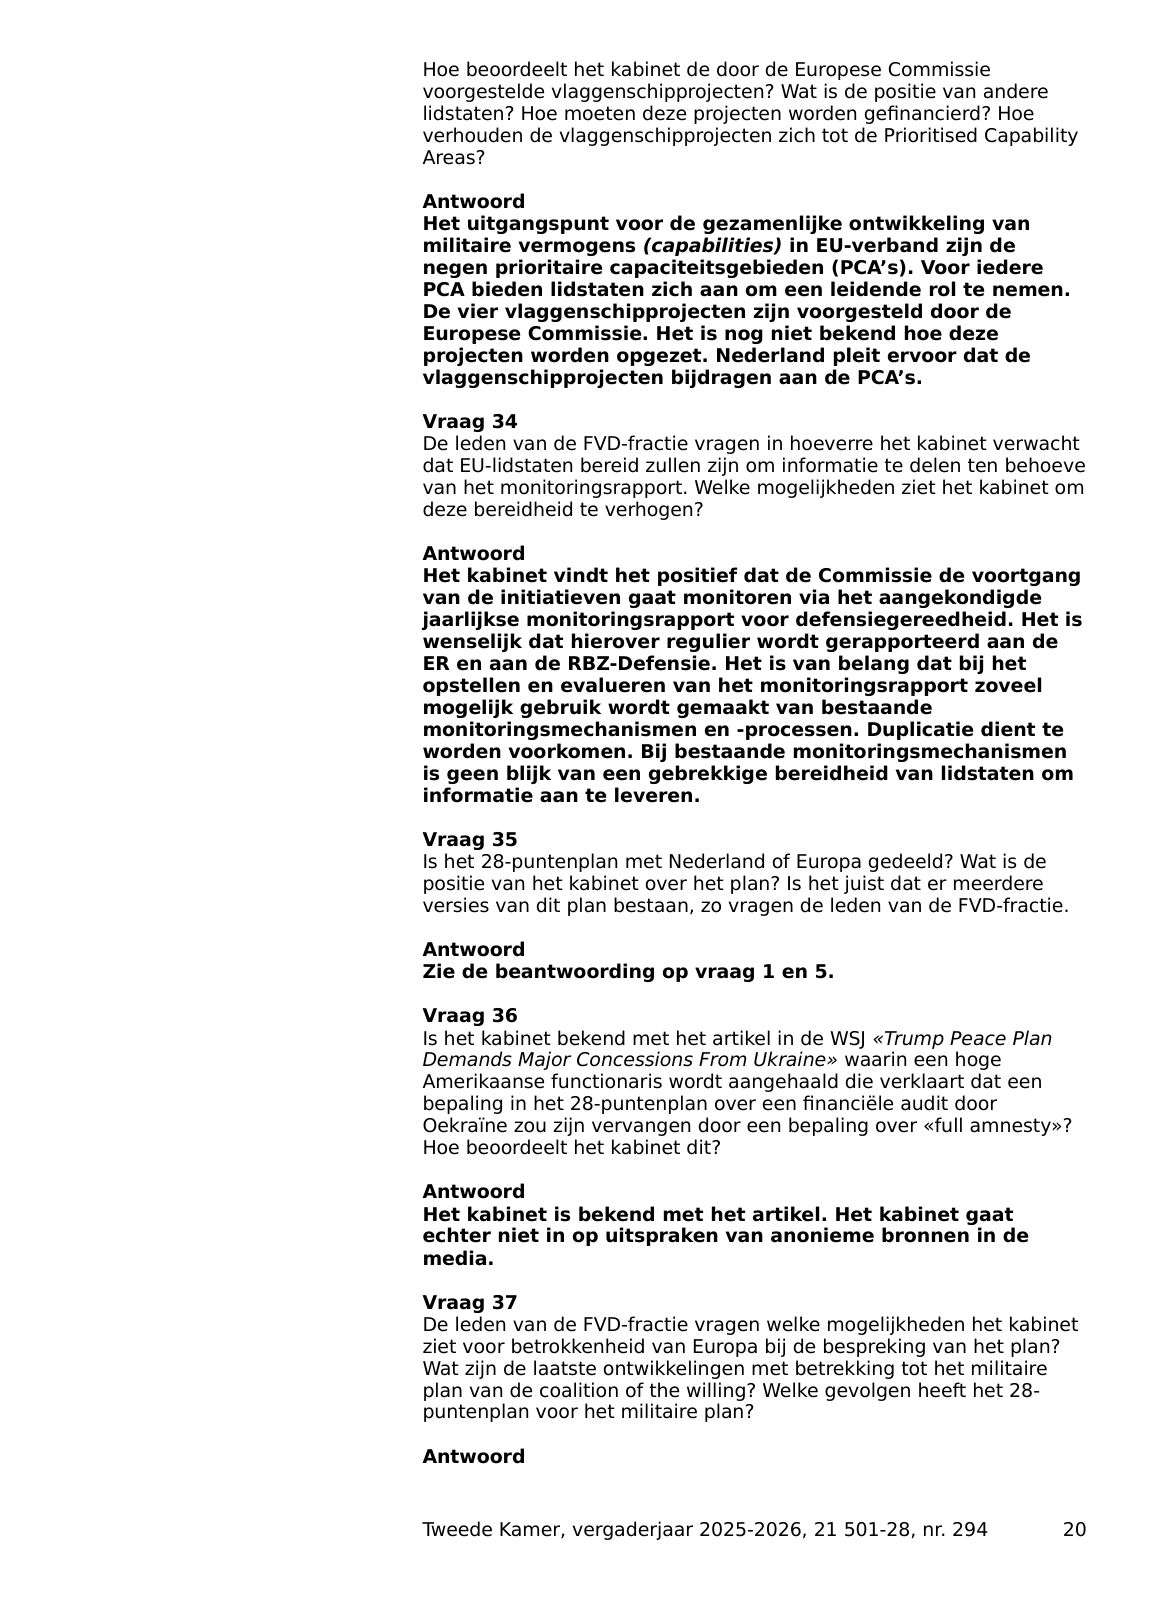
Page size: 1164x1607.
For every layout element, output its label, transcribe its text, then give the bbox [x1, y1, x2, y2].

text Hoe beoordeelt het kabinet de door de Europese Commissie voorgestelde vlaggenschipprojecten? Wat is de positie van andere lidstaten? Hoe moeten deze projecten worden gefinancierd? Hoe verhouden de vlaggenschipprojecten zich tot de Prioritised Capability Areas? [422, 59, 1087, 169]
text Is het kabinet bekend met het artikel in de WSJ «Trump Peace Plan Demands Major Concessions From Ukraine» waarin een hoge Amerikaanse functionaris wordt aangehaald die verklaart dat een bepaling in het 28-puntenplan over een financiële audit door Oekraïne zou zijn vervangen door een bepaling over «full amnesty»? Hoe beoordeelt het kabinet dit? [422, 1027, 1087, 1159]
text Zie de beantwoording op vraag 1 en 5. [422, 961, 1087, 983]
text Het uitgangspunt voor de gezamenlijke ontwikkeling van militaire vermogens (capabilities) in EU-verband zijn de negen prioritaire capaciteitsgebieden (PCA’s). Voor iedere PCA bieden lidstaten zich aan om een leidende rol te nemen. De vier vlaggenschipprojecten zijn voorgesteld door de Europese Commissie. Het is nog niet bekend hoe deze projecten worden opgezet. Nederland pleit ervoor dat de vlaggenschipprojecten bijdragen aan de PCA’s. [422, 213, 1087, 389]
text Vraag 34 [422, 411, 1087, 433]
text Het kabinet is bekend met het artikel. Het kabinet gaat echter niet in op uitspraken van anonieme bronnen in de media. [422, 1203, 1087, 1269]
text De leden van de FVD-fractie vragen welke mogelijkheden het kabinet ziet voor betrokkenheid van Europa bij de bespreking van het plan? Wat zijn de laatste ontwikkelingen met betrekking tot het militaire plan van de coalition of the willing? Welke gevolgen heeft het 28-puntenplan voor het militaire plan? [422, 1313, 1087, 1423]
text Antwoord [422, 939, 1087, 961]
text Antwoord [422, 191, 1087, 213]
text Het kabinet vindt het positief dat de Commissie de voortgang van de initiatieven gaat monitoren via het aangekondigde jaarlijkse monitoringsrapport voor defensiegereedheid. Het is wenselijk dat hierover regulier wordt gerapporteerd aan de ER en aan de RBZ-Defensie. Het is van belang dat bij het opstellen en evalueren van het monitoringsrapport zoveel mogelijk gebruik wordt gemaakt van bestaande monitoringsmechanismen en -processen. Duplicatie dient te worden voorkomen. Bij bestaande monitoringsmechanismen is geen blijk van een gebrekkige bereidheid van lidstaten om informatie aan te leveren. [422, 565, 1087, 807]
text Vraag 36 [422, 1005, 1087, 1027]
text Vraag 37 [422, 1292, 1087, 1313]
text Antwoord [422, 1181, 1087, 1203]
text De leden van de FVD-fractie vragen in hoeverre het kabinet verwacht dat EU-lidstaten bereid zullen zijn om informatie te delen ten behoeve van het monitoringsrapport. Welke mogelijkheden ziet het kabinet om deze bereidheid te verhogen? [422, 433, 1087, 521]
text Antwoord [422, 543, 1087, 565]
text Antwoord [422, 1446, 1087, 1468]
text Vraag 35 [422, 829, 1087, 851]
text Is het 28-puntenplan met Nederland of Europa gedeeld? Wat is de positie van het kabinet over het plan? Is het juist dat er meerdere versies van dit plan bestaan, zo vragen de leden van de FVD-fractie. [422, 851, 1087, 917]
